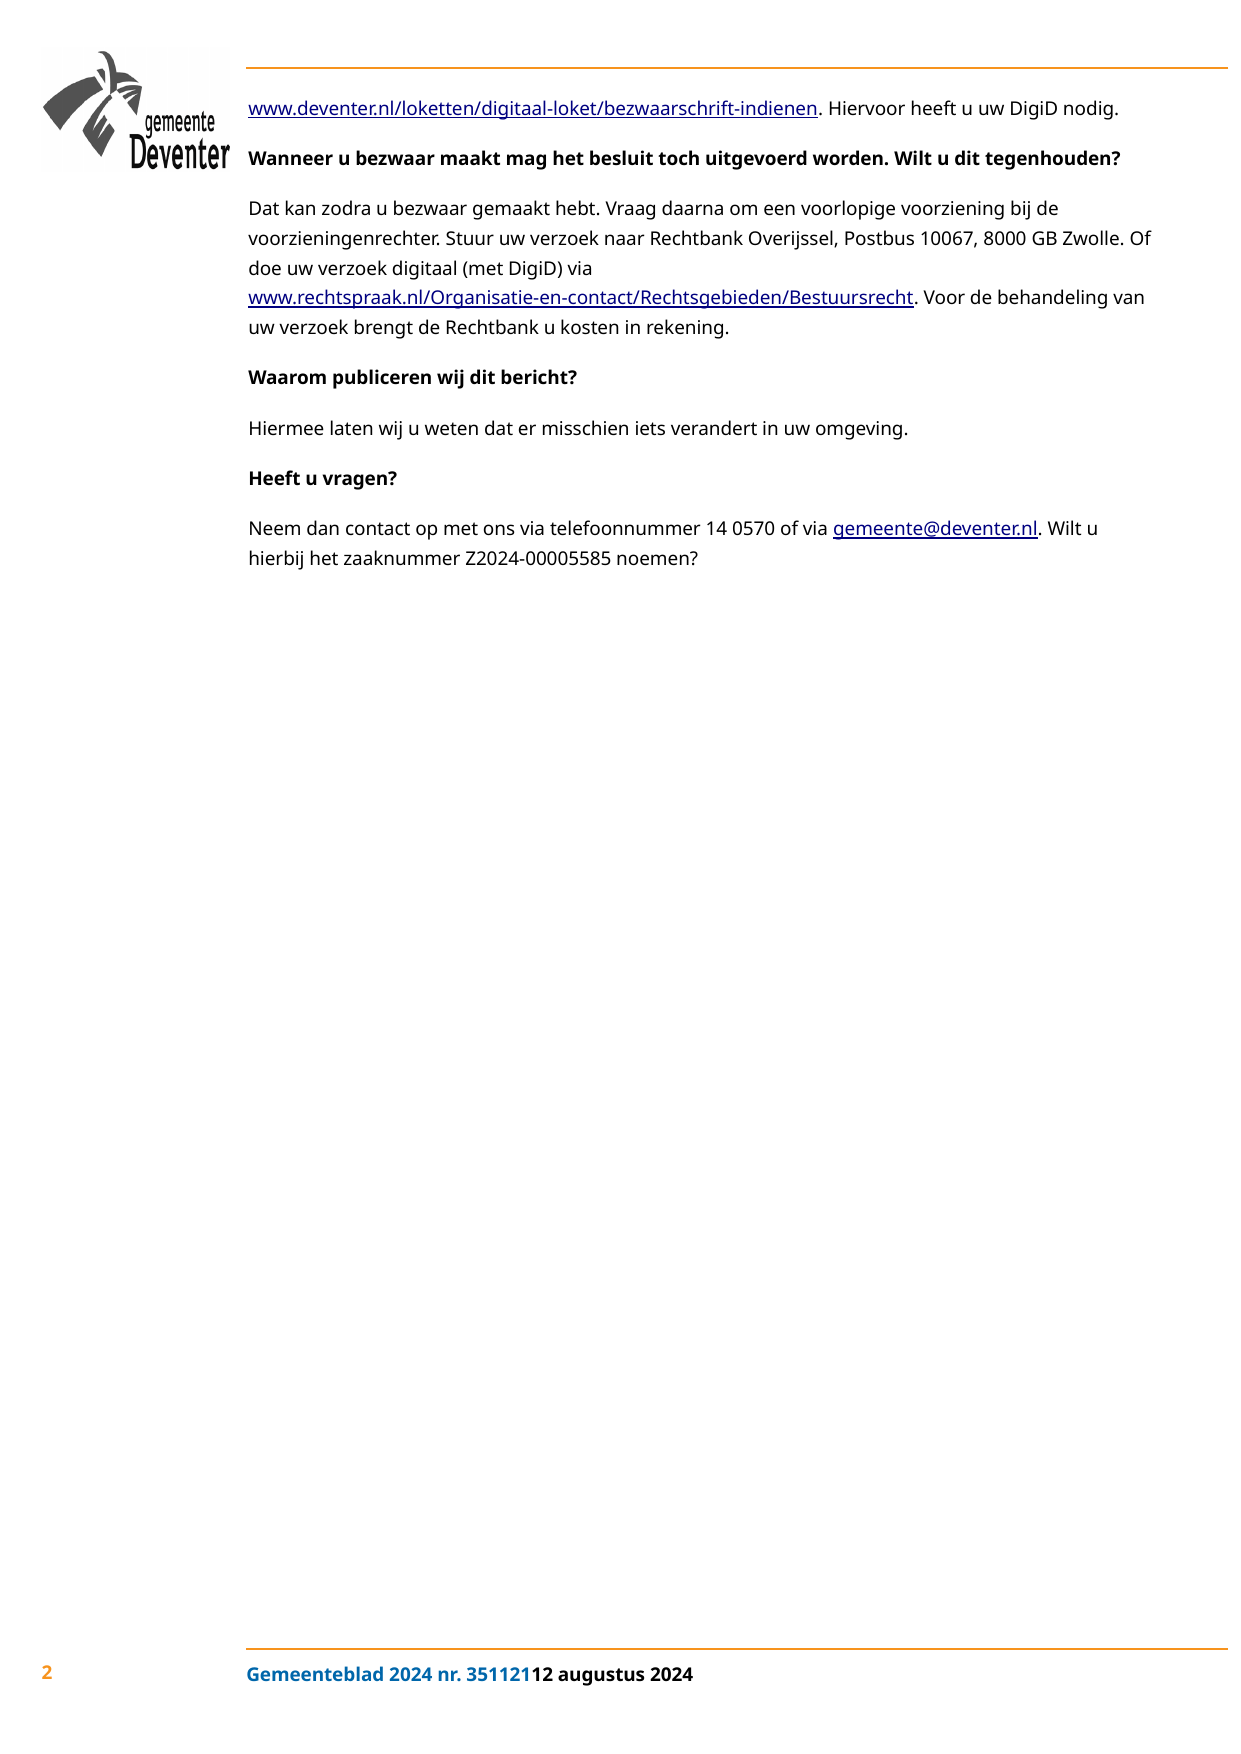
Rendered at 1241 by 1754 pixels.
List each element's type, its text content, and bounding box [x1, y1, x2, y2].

text Heeft u vragen? [248, 465, 1152, 491]
text Wanneer u bezwaar maakt mag het besluit toch uitgevoerd worden. Wilt u dit tegenhouden? [248, 145, 1152, 171]
text Hiermee laten wij u weten dat er misschien iets verandert in uw omgeving. [248, 415, 1152, 441]
text Neem dan contact op met ons via telefoonnummer 14 0570 of via gemeente@deventer.nl. Wilt u hierbij het zaaknummer Z2024-00005585 noemen? [248, 516, 1152, 571]
text www.deventer.nl/loketten/digitaal-loket/bezwaarschrift-indienen. Hiervoor heeft u uw DigiD nodig. [248, 95, 1152, 121]
text Waarom publiceren wij dit bericht? [248, 364, 1152, 390]
picture [41, 47, 231, 172]
text Dat kan zodra u bezwaar gemaakt hebt. Vraag daarna om een voorlopige voorziening bij de voorzieningenrechter. Stuur uw verzoek naar Rechtbank Overijssel, Postbus 10067, 8000 GB Zwolle. Of doe uw verzoek digitaal (met DigiD) via www.rechtspraak.nl/Organisatie-en-contact/Rechtsgebieden/Bestuursrecht. Voor de behandeling van uw verzoek brengt de Rechtbank u kosten in rekening. [248, 196, 1152, 340]
